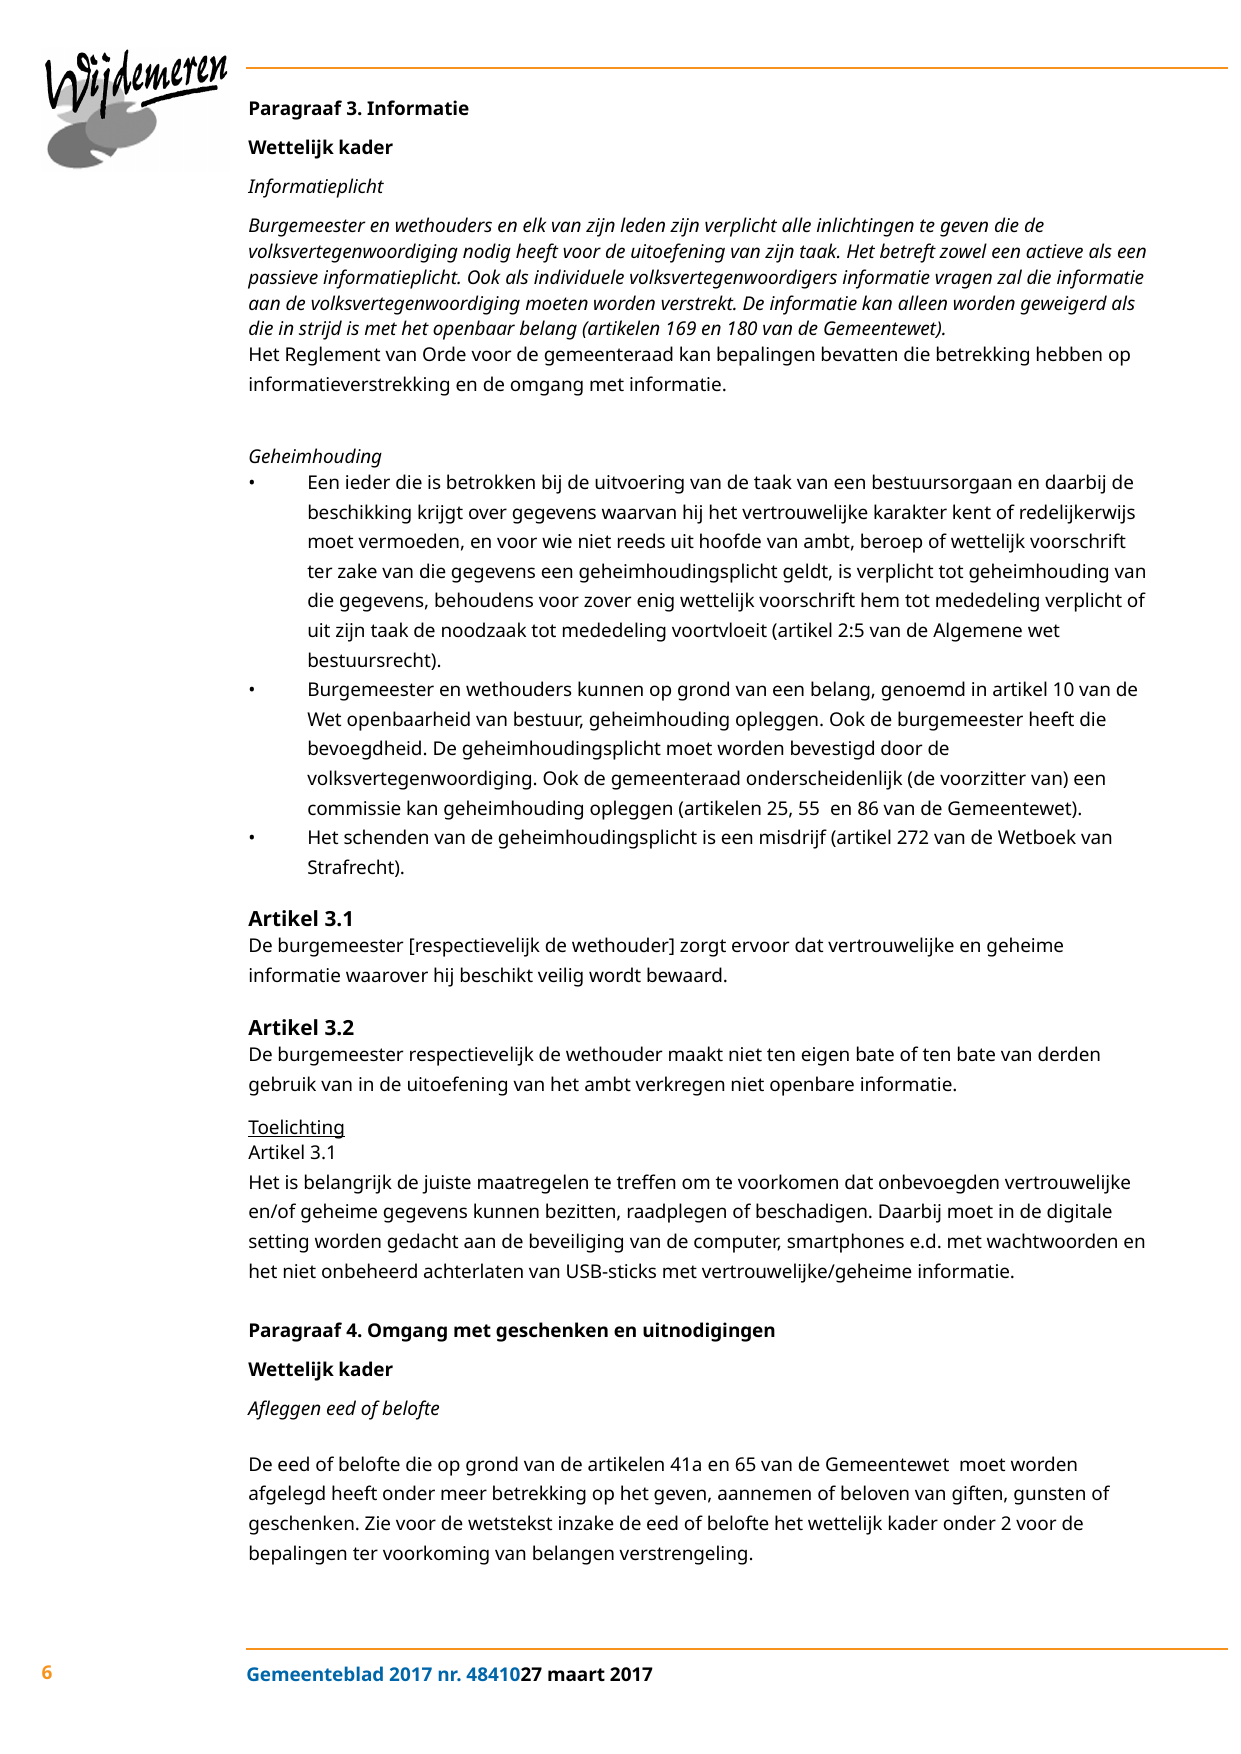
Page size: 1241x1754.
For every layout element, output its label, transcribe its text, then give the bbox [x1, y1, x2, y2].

text De eed of belofte die op grond van de artikelen 41a en 65 van de Gemeentewet moet worden afgelegd heeft onder meer betrekking op het geven, aannemen of beloven van giften, gunsten of geschenken. Zie voor de wetstekst inzake de eed of belofte het wettelijk kader onder 2 voor de bepalingen ter voorkoming van belangen verstrengeling. [248, 1451, 1152, 1565]
list Het schenden van de geheimhoudingsplicht is een misdrijf (artikel 272 van de Wetboek van Strafrecht). [248, 824, 1152, 879]
text Informatieplicht [248, 173, 1152, 199]
text De burgemeester [respectievelijk de wethouder] zorgt ervoor dat vertrouwelijke en geheime informatie waarover hij beschikt veilig wordt bewaard. [248, 933, 1152, 988]
text Paragraaf 3. Informatie [248, 95, 1152, 121]
text Afleggen eed of belofte [248, 1396, 1152, 1421]
text Paragraaf 4. Omgang met geschenken en uitnodigingen [248, 1317, 1152, 1343]
text Artikel 3.1 [248, 1139, 1152, 1165]
text Artikel 3.2 [248, 1013, 1152, 1041]
text Geheimhouding [248, 443, 1152, 469]
picture [41, 47, 231, 172]
text Het is belangrijk de juiste maatregelen te treffen om te voorkomen dat onbevoegden vertrouwelijke en/of geheime gegevens kunnen bezitten, raadplegen of beschadigen. Daarbij moet in de digitale setting worden gedacht aan de beveiliging van de computer, smartphones e.d. met wachtwoorden en het niet onbeheerd achterlaten van USB-sticks met vertrouwelijke/geheime informatie. [248, 1169, 1152, 1284]
text Toelichting [248, 1114, 1152, 1139]
text De burgemeester respectievelijk de wethouder maakt niet ten eigen bate of ten bate van derden gebruik van in de uitoefening van het ambt verkregen niet openbare informatie. [248, 1041, 1152, 1096]
text Wettelijk kader [248, 134, 1152, 160]
text Wettelijk kader [248, 1356, 1152, 1382]
list Burgemeester en wethouders kunnen op grond van een belang, genoemd in artikel 10 van de Wet openbaarheid van bestuur, geheimhouding opleggen. Ook de burgemeester heeft die bevoegdheid. De geheimhoudingsplicht moet worden bevestigd door de volksvertegenwoordiging. Ook de gemeenteraad onderscheidenlijk (de voorzitter van) een commissie kan geheimhouding opleggen (artikelen 25, 55 en 86 van de Gemeentewet). [248, 676, 1152, 820]
text Artikel 3.1 [248, 904, 1152, 933]
list Een ieder die is betrokken bij de uitvoering van de taak van een bestuursorgaan en daarbij de beschikking krijgt over gegevens waarvan hij het vertrouwelijke karakter kent of redelijkerwijs moet vermoeden, en voor wie niet reeds uit hoofde van ambt, beroep of wettelijk voorschrift ter zake van die gegevens een geheimhoudingsplicht geldt, is verplicht tot geheimhouding van die gegevens, behoudens voor zover enig wettelijk voorschrift hem tot mededeling verplicht of uit zijn taak de noodzaak tot mededeling voortvloeit (artikel 2:5 van de Algemene wet bestuursrecht). [248, 469, 1152, 672]
text Het Reglement van Orde voor de gemeenteraad kan bepalingen bevatten die betrekking hebben op informatieverstrekking en de omgang met informatie. [248, 341, 1152, 397]
text Burgemeester en wethouders en elk van zijn leden zijn verplicht alle inlichtingen te geven die de volksvertegenwoordiging nodig heeft voor de uitoefening van zijn taak. Het betreft zowel een actieve als een passieve informatieplicht. Ook als individuele volksvertegenwoordigers informatie vragen zal die informatie aan de volksvertegenwoordiging moeten worden verstrekt. De informatie kan alleen worden geweigerd als die in strijd is met het openbaar belang (artikelen 169 en 180 van de Gemeentewet). [248, 213, 1152, 341]
